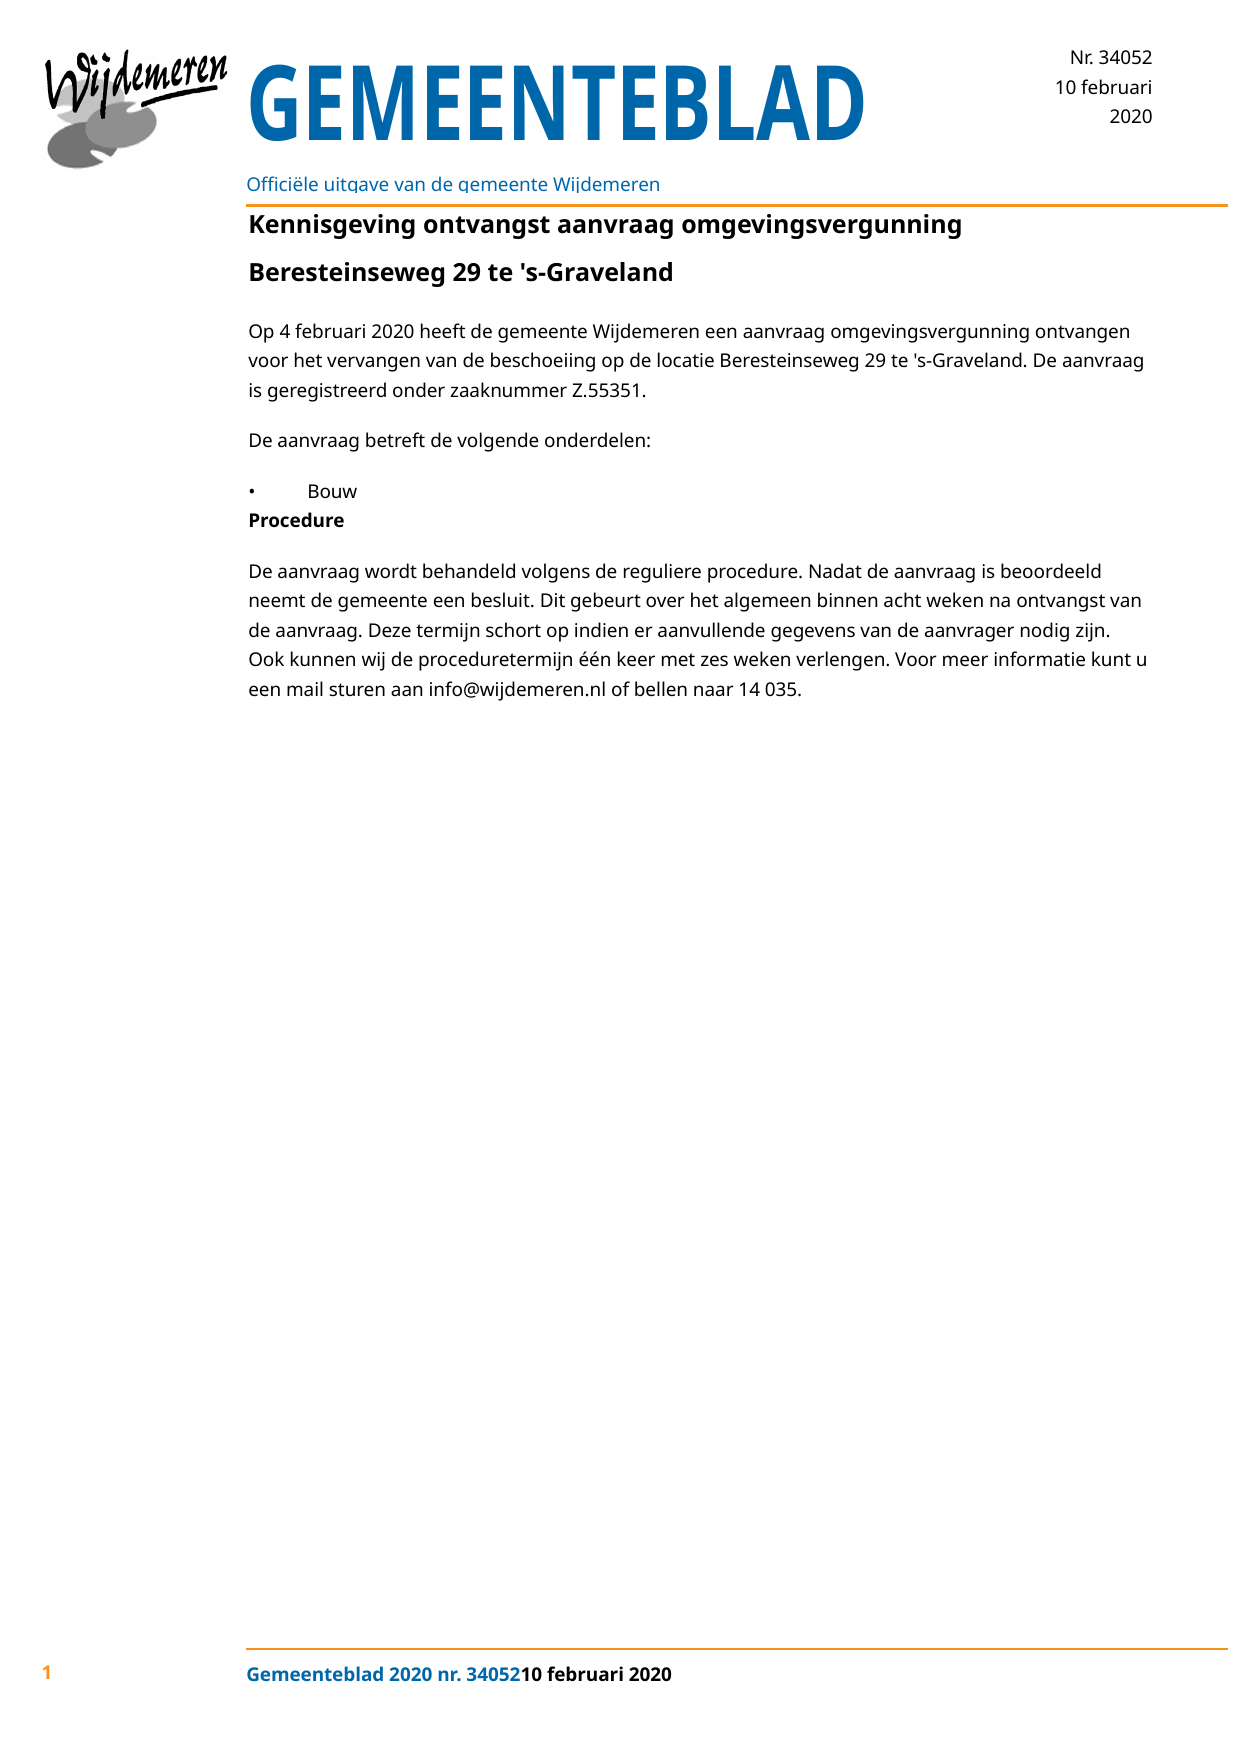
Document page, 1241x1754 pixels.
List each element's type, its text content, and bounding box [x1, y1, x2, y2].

text De aanvraag wordt behandeld volgens de reguliere procedure. Nadat de aanvraag is beoordeeld neemt de gemeente een besluit. Dit gebeurt over het algemeen binnen acht weken na ontvangst van de aanvraag. Deze termijn schort op indien er aanvullende gegevens van de aanvrager nodig zijn. Ook kunnen wij de proceduretermijn één keer met zes weken verlengen. Voor meer informatie kunt u een mail sturen aan info@wijdemeren.nl of bellen naar 14 035. [248, 558, 1152, 702]
text De aanvraag betreft de volgende onderdelen: [248, 427, 1152, 453]
list Bouw [248, 478, 1152, 504]
picture [41, 47, 231, 172]
text Kennisgeving ontvangst aanvraag omgevingsvergunning Beresteinseweg 29 te 's-Graveland [248, 207, 1152, 288]
text Procedure [248, 507, 1152, 533]
text Op 4 februari 2020 heeft de gemeente Wijdemeren een aanvraag omgevingsvergunning ontvangen voor het vervangen van de beschoeiing op de locatie Beresteinseweg 29 te 's-Graveland. De aanvraag is geregistreerd onder zaaknummer Z.55351. [248, 318, 1152, 403]
